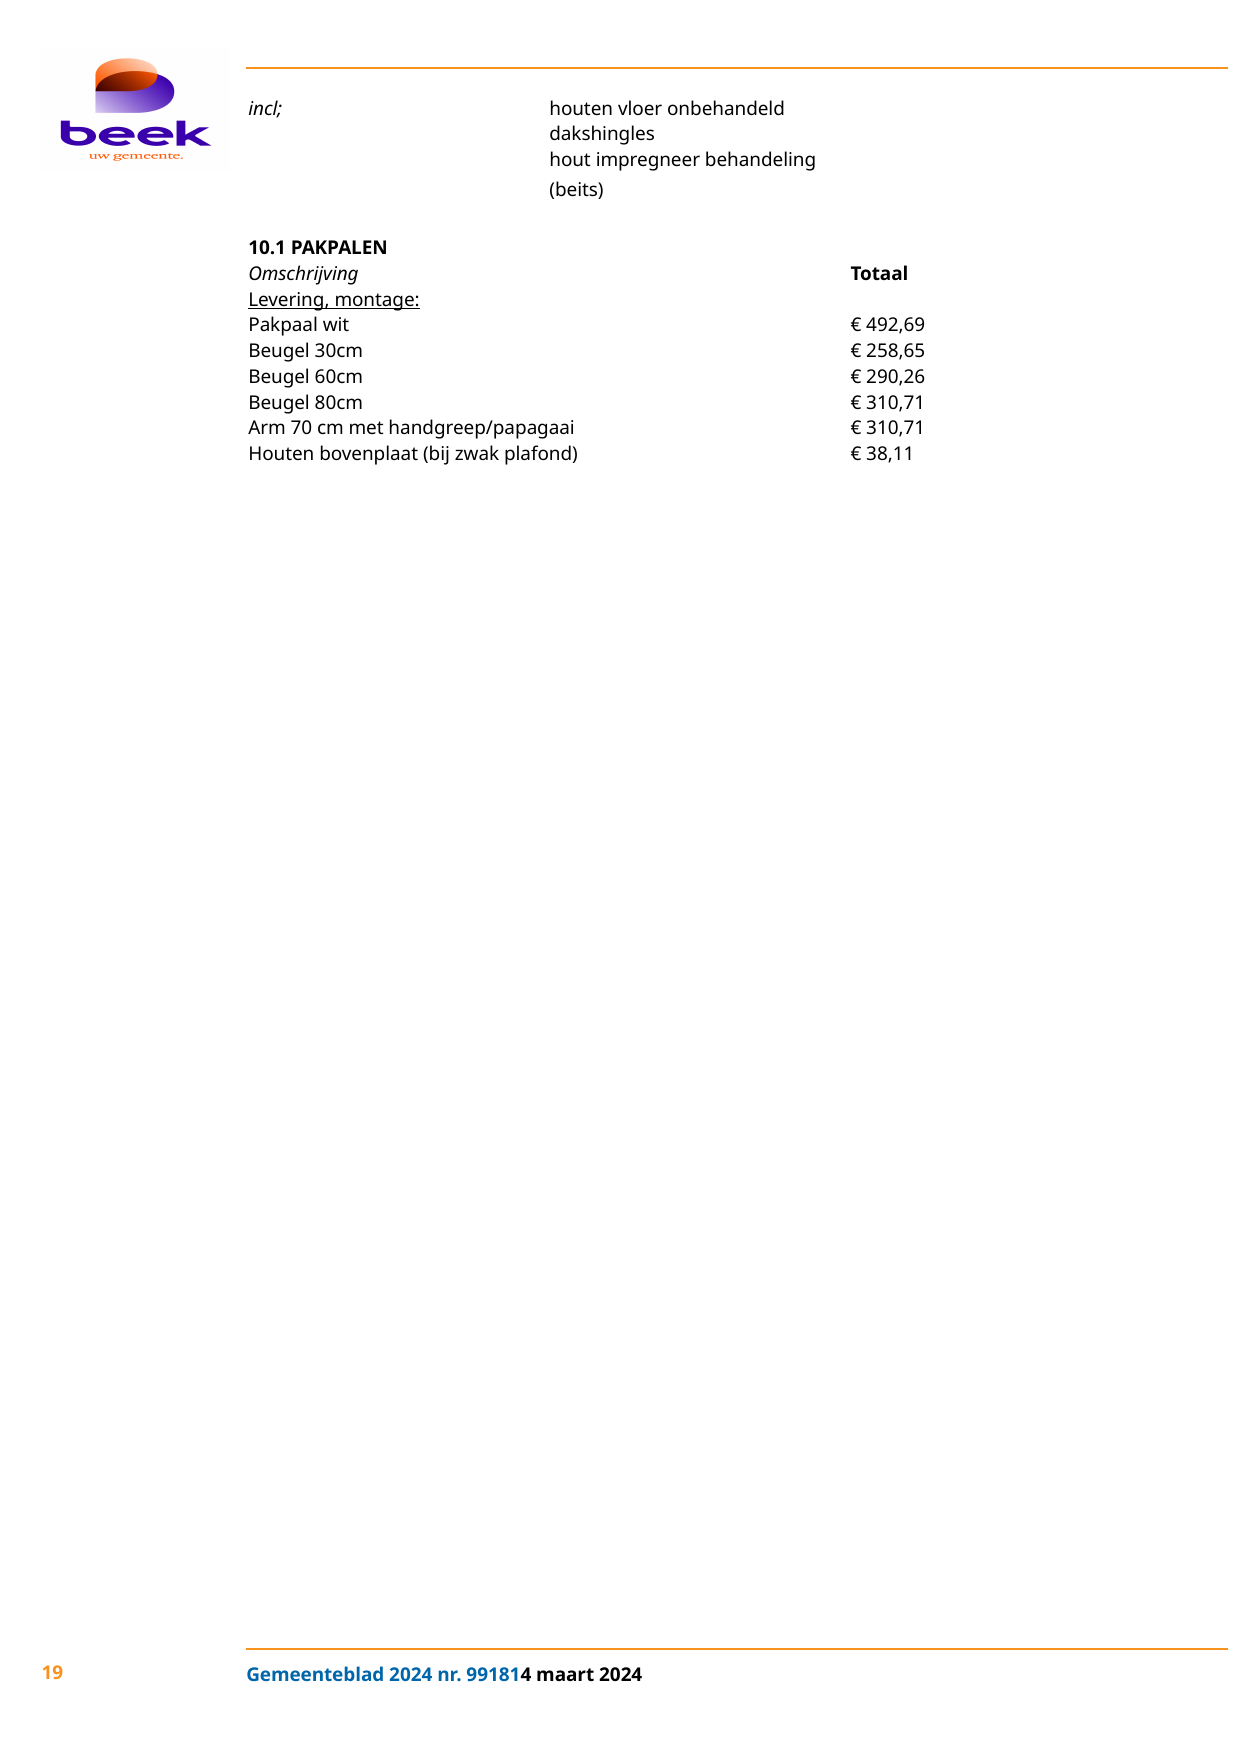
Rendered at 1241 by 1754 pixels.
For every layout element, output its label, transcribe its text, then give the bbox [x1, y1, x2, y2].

table_cell € 258,65 [850, 338, 1152, 363]
table_cell € 290,26 [850, 363, 1152, 389]
table_cell € 38,11 [850, 440, 1152, 466]
table_cell € 310,71 [850, 389, 1152, 414]
table_cell [850, 95, 1152, 121]
table_cell Arm 70 cm met handgreep/papagaai [248, 415, 850, 440]
table_cell [850, 121, 1152, 146]
table_header 10.1 PAKPALEN [248, 235, 1152, 260]
picture [41, 47, 231, 172]
table_cell houten vloer onbehandeld [549, 95, 850, 121]
table_cell Levering, montage: [248, 286, 850, 312]
table_cell Omschrijving [248, 260, 850, 286]
table_cell [850, 286, 1152, 312]
table_cell dakshingles [549, 121, 850, 146]
table_cell Pakpaal wit [248, 312, 850, 337]
table_cell Beugel 60cm [248, 363, 850, 389]
table_cell € 310,71 [850, 415, 1152, 440]
table_cell Totaal [850, 260, 1152, 286]
table_cell Beugel 80cm [248, 389, 850, 414]
table_cell incl; [248, 95, 549, 202]
table_cell Houten bovenplaat (bij zwak plafond) [248, 440, 850, 466]
table_cell € 492,69 [850, 312, 1152, 337]
table_cell [850, 146, 1152, 202]
table_cell hout impregneer behandeling (beits) [549, 146, 850, 202]
table_cell Beugel 30cm [248, 338, 850, 363]
